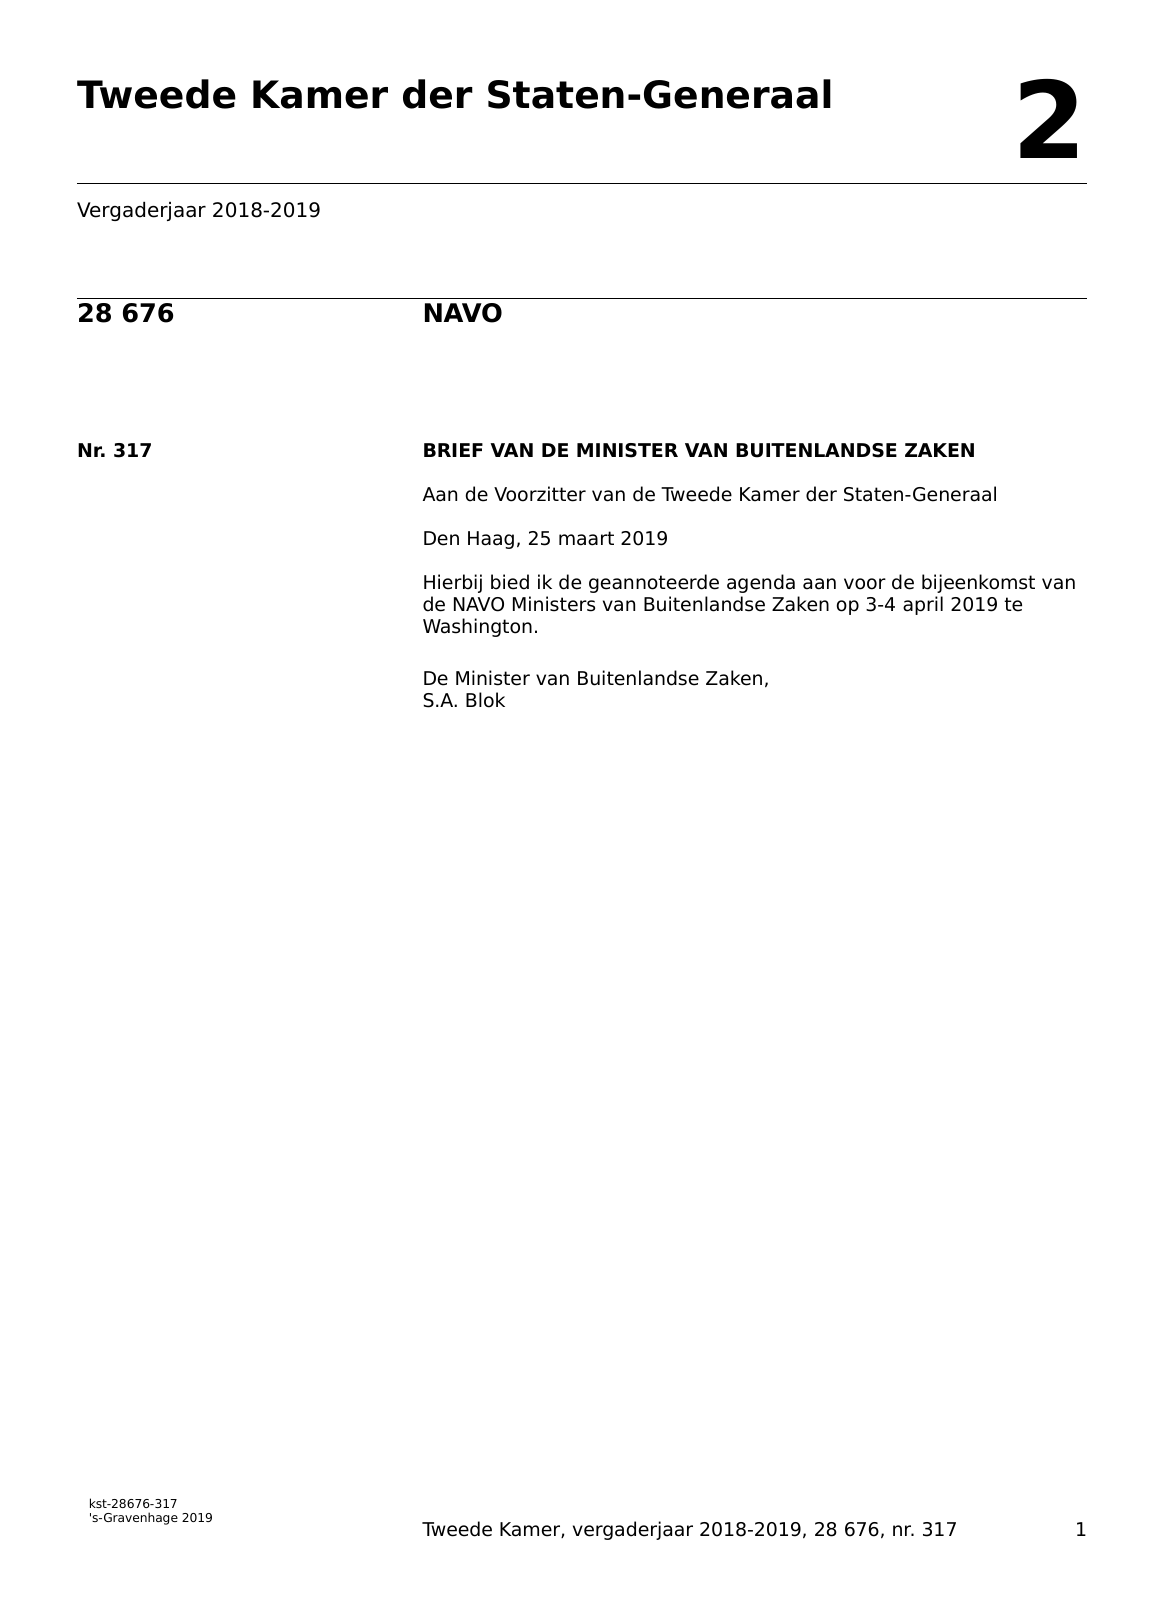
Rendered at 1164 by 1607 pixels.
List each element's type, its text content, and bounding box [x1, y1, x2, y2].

subtitle 28 676 NAVO [77, 299, 1087, 329]
table_header 2 [886, 59, 1087, 183]
subtitle Nr. 317 BRIEF VAN DE MINISTER VAN BUITENLANDSE ZAKEN [77, 440, 1087, 462]
text De Minister van Buitenlandse Zaken, S.A. Blok [422, 668, 1087, 712]
table_cell Vergaderjaar 2018-2019 [77, 184, 1087, 298]
text Den Haag, 25 maart 2019 [422, 528, 1087, 550]
table_header Tweede Kamer der Staten-Generaal [77, 59, 886, 183]
text Aan de Voorzitter van de Tweede Kamer der Staten-Generaal [422, 484, 1087, 506]
text 's-Gravenhage 2019 [88, 1511, 323, 1525]
text Hierbij bied ik de geannoteerde agenda aan voor de bijeenkomst van de NAVO Ministers van Buitenlandse Zaken op 3-4 april 2019 te Washington. [422, 572, 1087, 638]
text kst-28676-317 [88, 1497, 323, 1511]
